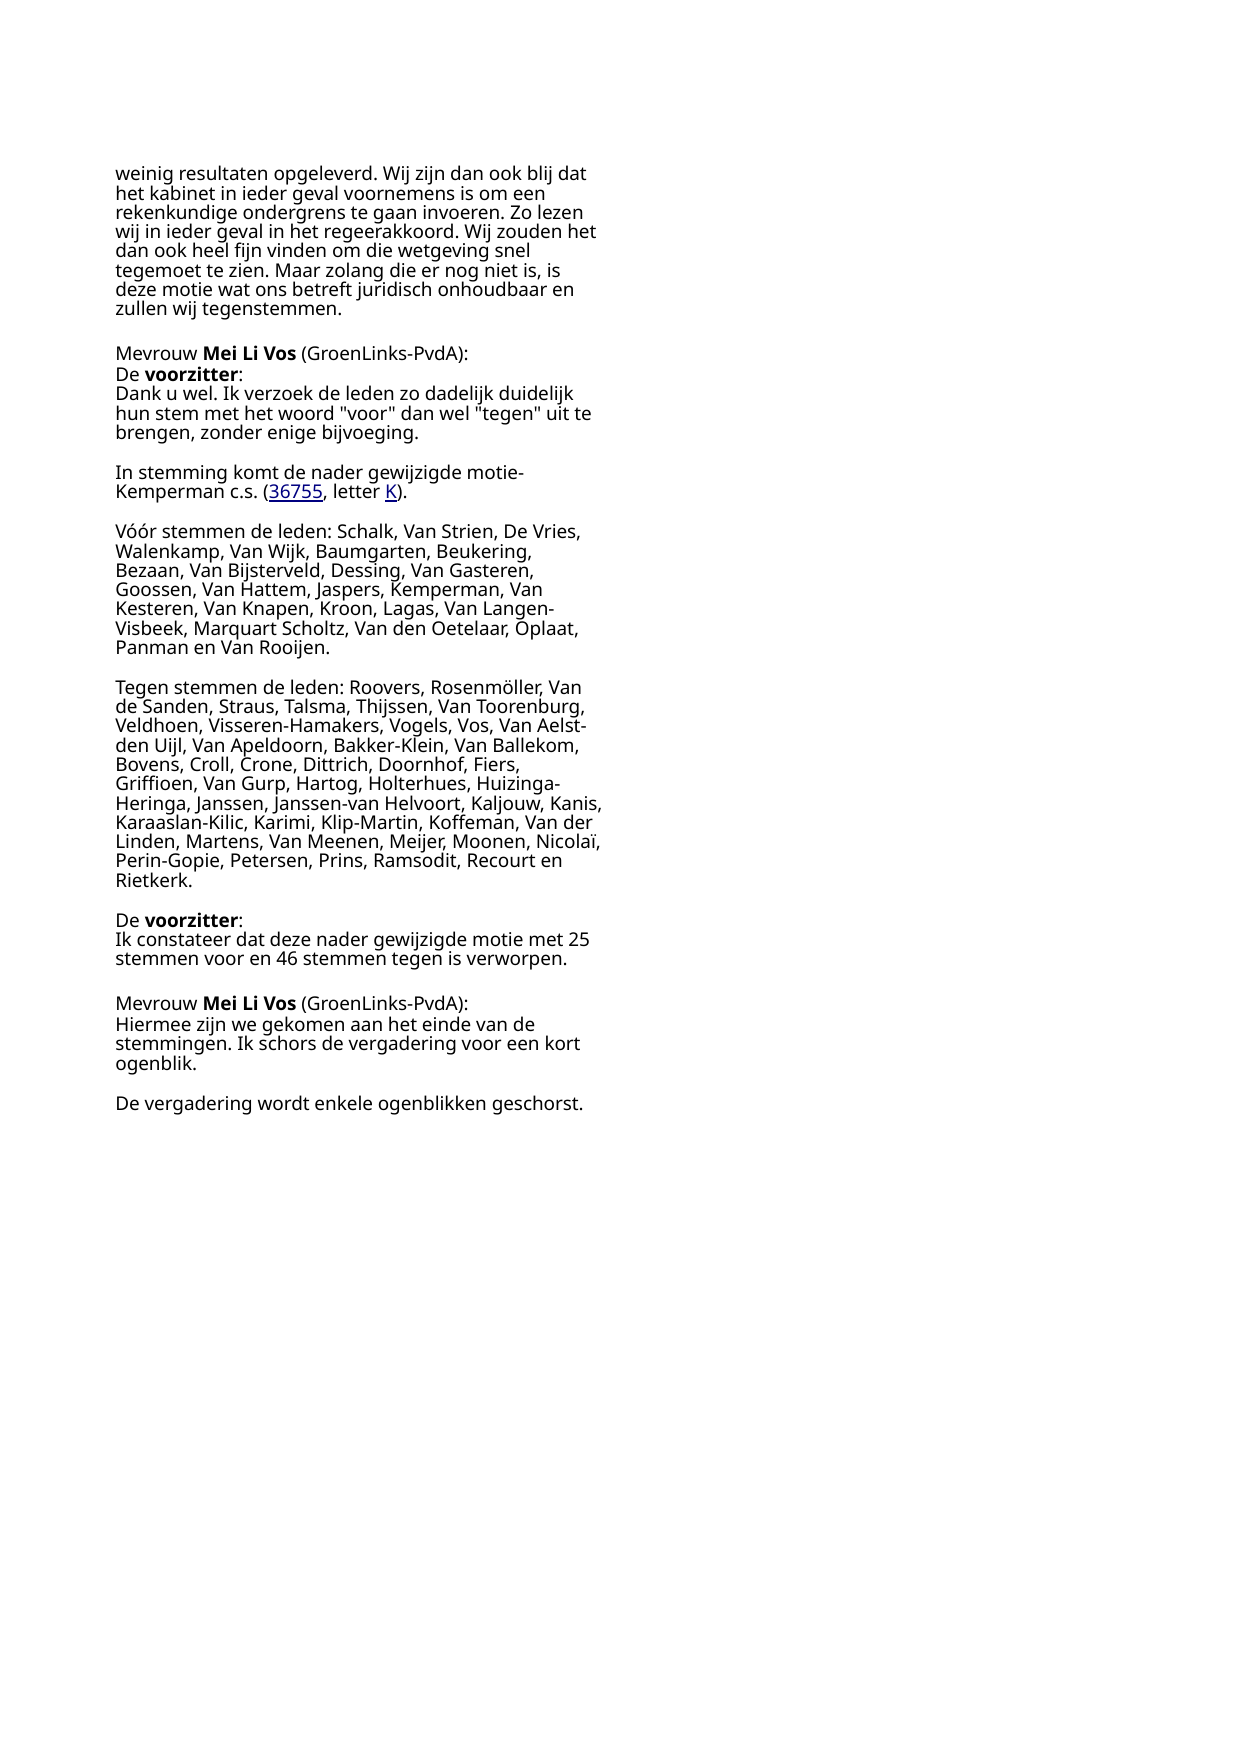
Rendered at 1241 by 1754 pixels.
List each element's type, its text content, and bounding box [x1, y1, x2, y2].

text Dank u wel. Ik verzoek de leden zo dadelijk duidelijk hun stem met het woord "voor" dan wel "tegen" uit te brengen, zonder enige bijvoeging. [115, 385, 605, 443]
text Mevrouw Mei Li Vos (GroenLinks-PvdA): [115, 990, 605, 1016]
text Ik constateer dat deze nader gewijzigde motie met 25 stemmen voor en 46 stemmen tegen is verworpen. [115, 931, 605, 969]
text Vóór stemmen de leden: Schalk, Van Strien, De Vries, Walenkamp, Van Wijk, Baumgarten, Beukering, Bezaan, Van Bijsterveld, Dessing, Van Gasteren, Goossen, Van Hattem, Jaspers, Kemperman, Van Kesteren, Van Knapen, Kroon, Lagas, Van Langen-Visbeek, Marquart Scholtz, Van den Oetelaar, Oplaat, Panman en Van Rooijen. [115, 523, 605, 658]
text De vergadering wordt enkele ogenblikken geschorst. [115, 1095, 605, 1114]
text Hiermee zijn we gekomen aan het einde van de stemmingen. Ik schors de vergadering voor een kort ogenblik. [115, 1016, 605, 1074]
text In stemming komt de nader gewijzigde motie-Kemperman c.s. (36755, letter K). [115, 464, 605, 502]
text weinig resultaten opgeleverd. Wij zijn dan ook blij dat het kabinet in ieder geval voornemens is om een rekenkundige ondergrens te gaan invoeren. Zo lezen wij in ieder geval in het regeerakkoord. Wij zouden het dan ook heel fijn vinden om die wetgeving snel tegemoet te zien. Maar zolang die er nog niet is, is deze motie wat ons betreft juridisch onhoudbaar en zullen wij tegenstemmen. [115, 165, 605, 319]
text De voorzitter: [115, 366, 605, 385]
text De voorzitter: [115, 912, 605, 931]
text Tegen stemmen de leden: Roovers, Rosenmöller, Van de Sanden, Straus, Talsma, Thijssen, Van Toorenburg, Veldhoen, Visseren-Hamakers, Vogels, Vos, Van Aelst-den Uijl, Van Apeldoorn, Bakker-Klein, Van Ballekom, Bovens, Croll, Crone, Dittrich, Doornhof, Fiers, Griffioen, Van Gurp, Hartog, Holterhues, Huizinga-Heringa, Janssen, Janssen-van Helvoort, Kaljouw, Kanis, Karaaslan-Kilic, Karimi, Klip-Martin, Koffeman, Van der Linden, Martens, Van Meenen, Meijer, Moonen, Nicolaï, Perin-Gopie, Petersen, Prins, Ramsodit, Recourt en Rietkerk. [115, 679, 605, 891]
text Mevrouw Mei Li Vos (GroenLinks-PvdA): [115, 340, 605, 366]
